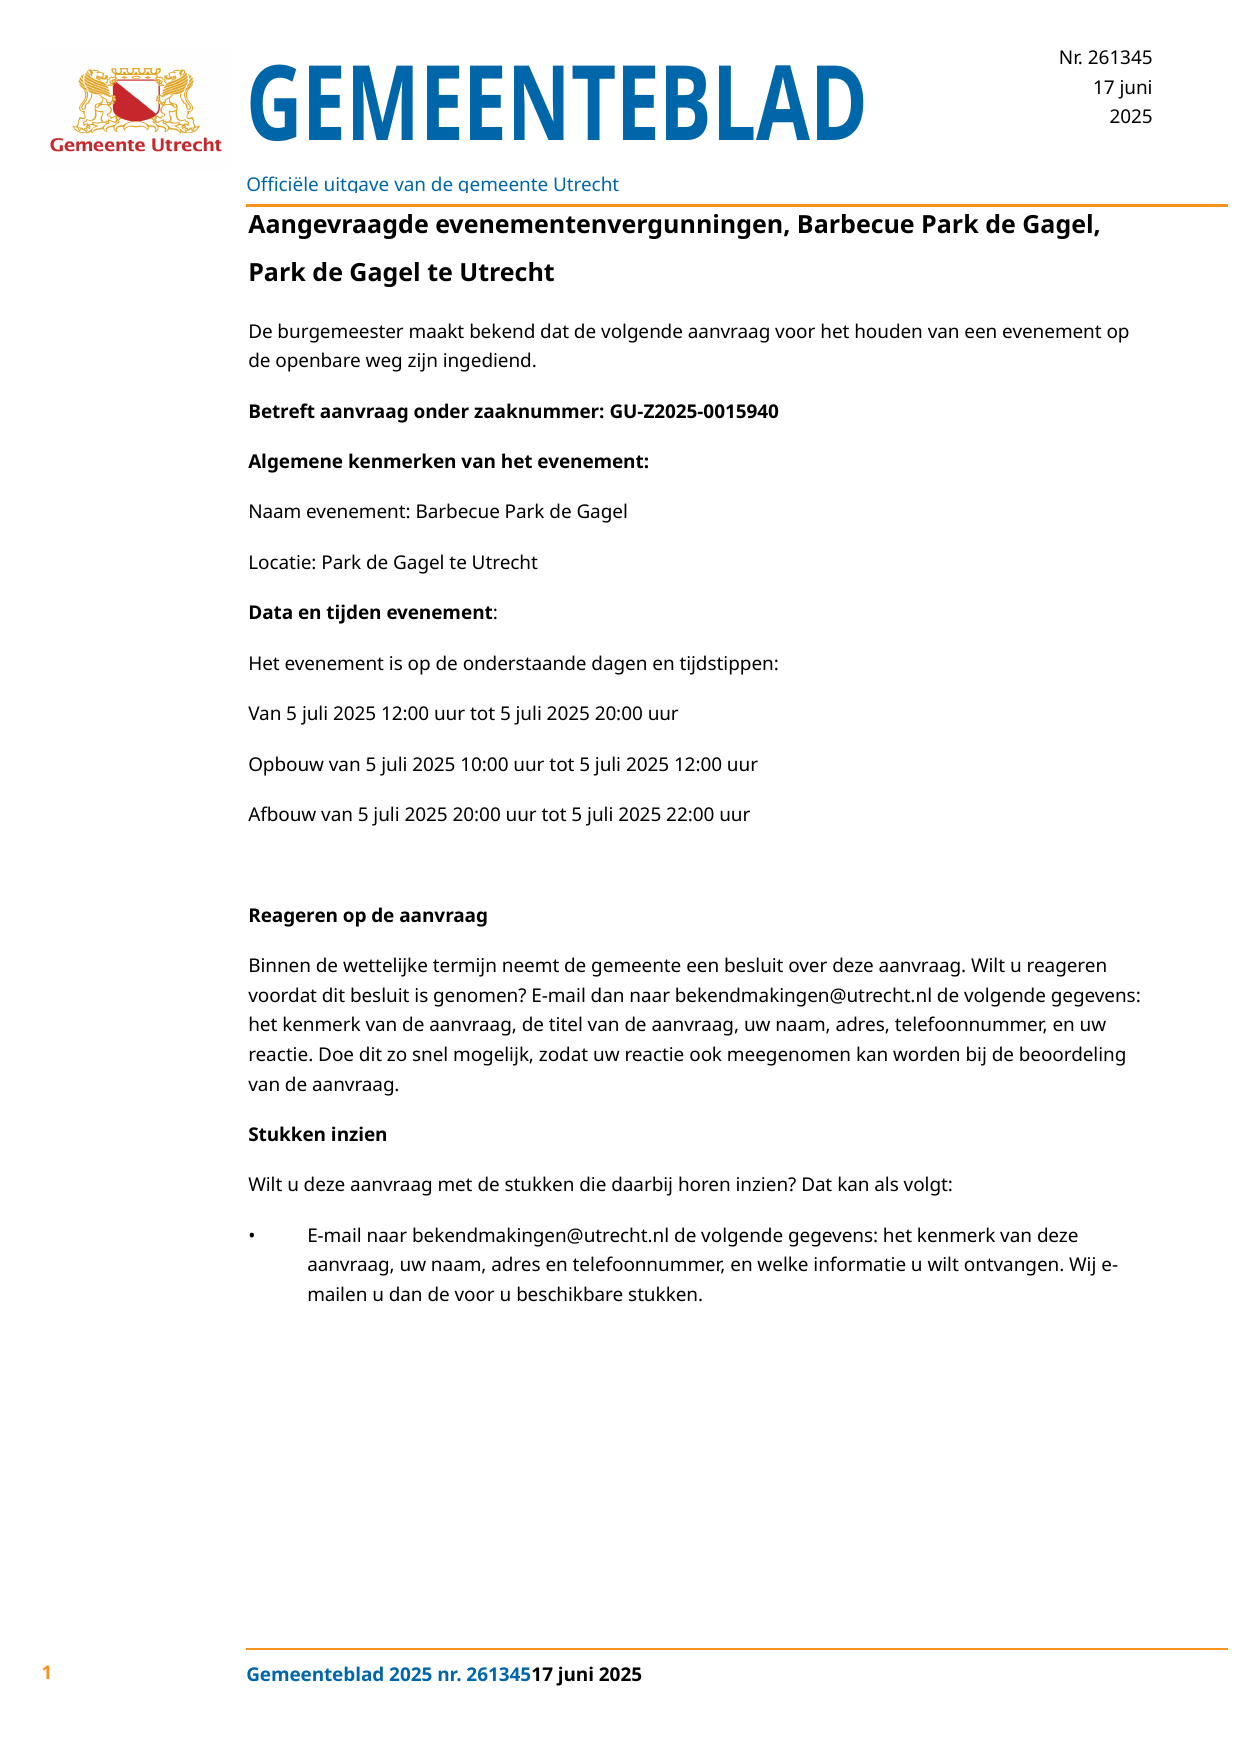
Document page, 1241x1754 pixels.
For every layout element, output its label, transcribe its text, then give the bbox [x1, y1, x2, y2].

text Algemene kenmerken van het evenement: [248, 448, 1152, 474]
text Binnen de wettelijke termijn neemt de gemeente een besluit over deze aanvraag. Wilt u reageren voordat dit besluit is genomen? E-mail dan naar bekendmakingen@utrecht.nl de volgende gegevens: het kenmerk van de aanvraag, de titel van de aanvraag, uw naam, adres, telefoonnummer, en uw reactie. Doe dit zo snel mogelijk, zodat uw reactie ook meegenomen kan worden bij de beoordeling van de aanvraag. [248, 952, 1152, 1097]
text Data en tijden evenement: [248, 599, 1152, 625]
text Naam evenement: Barbecue Park de Gagel [248, 499, 1152, 524]
list E-mail naar bekendmakingen@utrecht.nl de volgende gegevens: het kenmerk van deze aanvraag, uw naam, adres en telefoonnummer, en welke informatie u wilt ontvangen. Wij e-mailen u dan de voor u beschikbare stukken. [248, 1222, 1152, 1307]
picture [41, 47, 231, 172]
text De burgemeester maakt bekend dat de volgende aanvraag voor het houden van een evenement op de openbare weg zijn ingediend. [248, 318, 1152, 373]
text Het evenement is op de onderstaande dagen en tijdstippen: [248, 650, 1152, 676]
text Wilt u deze aanvraag met de stukken die daarbij horen inzien? Dat kan als volgt: [248, 1172, 1152, 1197]
text Locatie: Park de Gagel te Utrecht [248, 549, 1152, 575]
text Reageren op de aanvraag [248, 902, 1152, 928]
text Stukken inzien [248, 1121, 1152, 1147]
text Van 5 juli 2025 12:00 uur tot 5 juli 2025 20:00 uur [248, 700, 1152, 726]
text Aangevraagde evenementenvergunningen, Barbecue Park de Gagel, Park de Gagel te Utrecht [248, 207, 1152, 288]
text Afbouw van 5 juli 2025 20:00 uur tot 5 juli 2025 22:00 uur [248, 801, 1152, 827]
text Betreft aanvraag onder zaaknummer: GU-Z2025-0015940 [248, 398, 1152, 424]
text Opbouw van 5 juli 2025 10:00 uur tot 5 juli 2025 12:00 uur [248, 751, 1152, 777]
